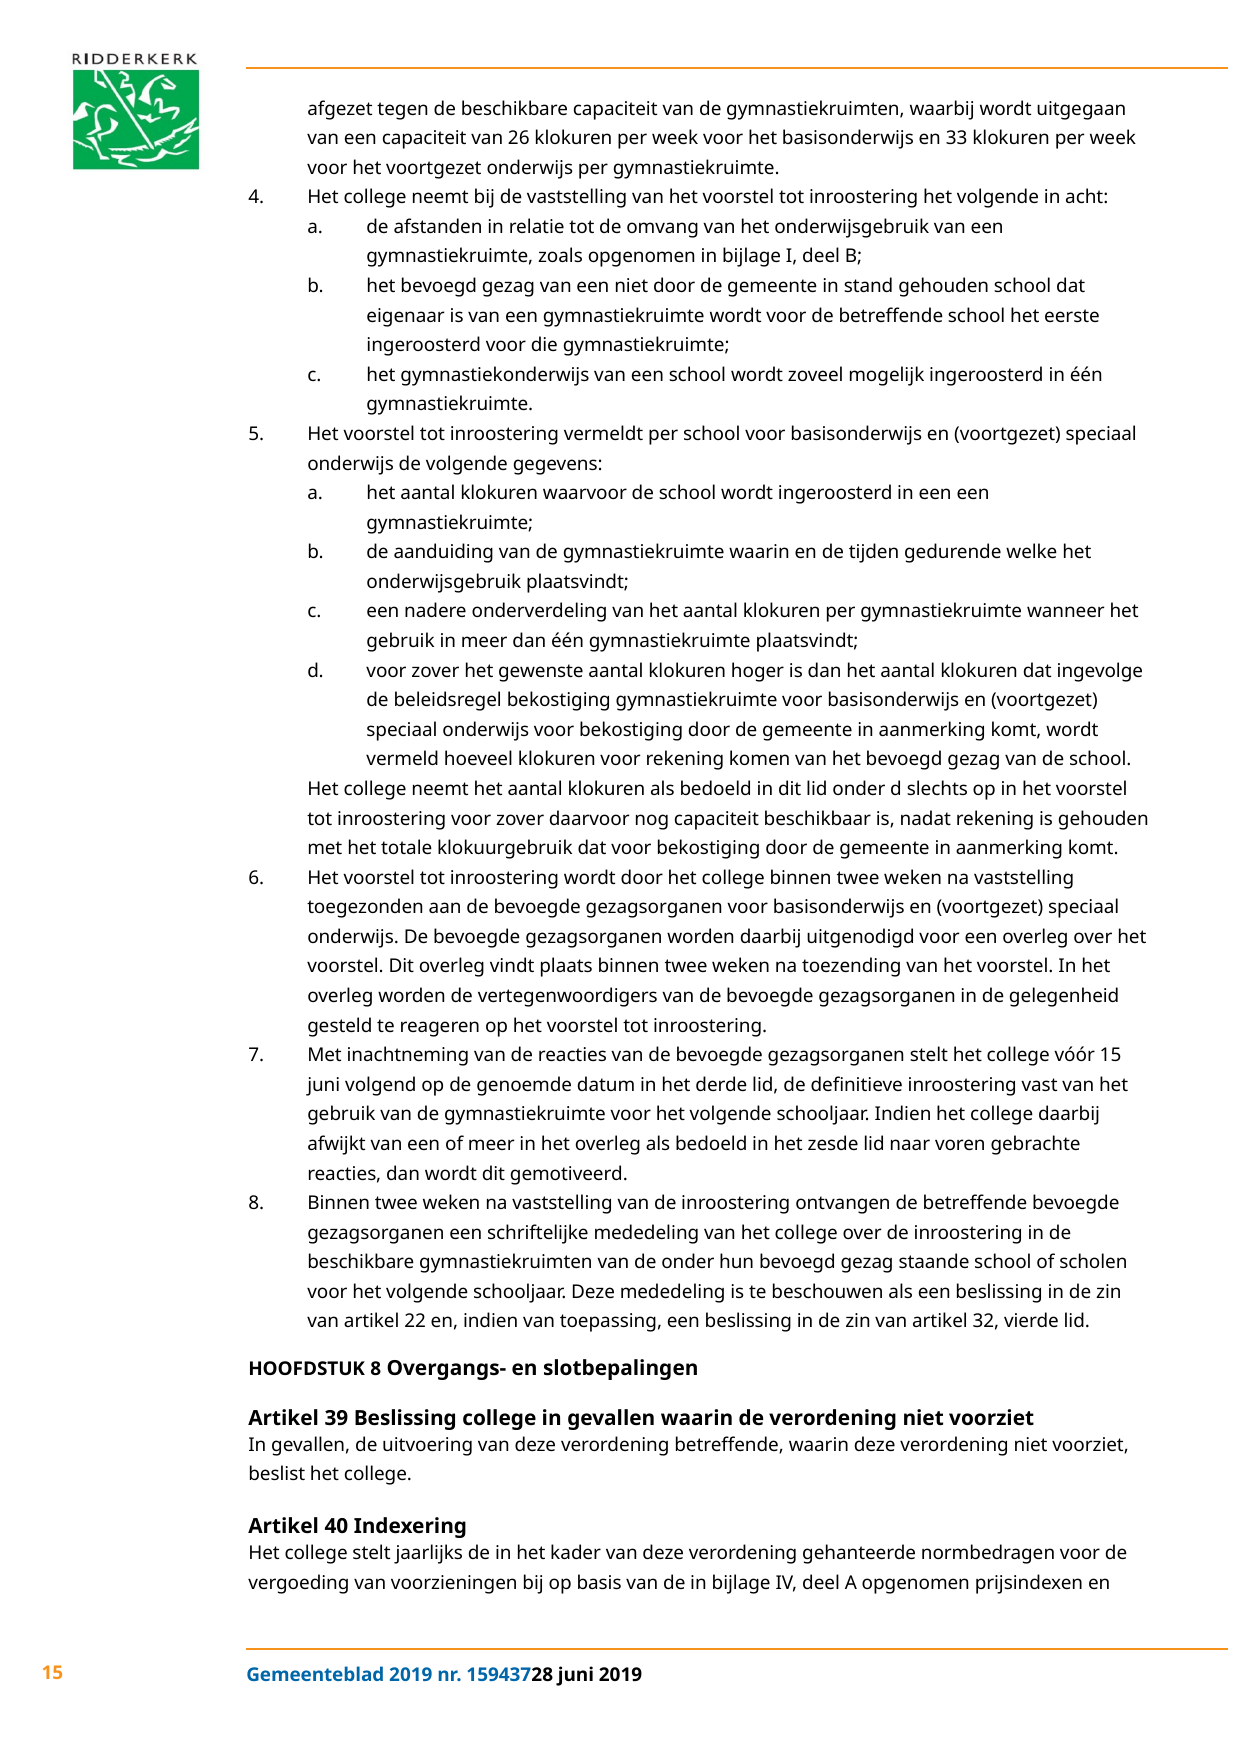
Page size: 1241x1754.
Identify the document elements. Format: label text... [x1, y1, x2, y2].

list een nadere onderverdeling van het aantal klokuren per gymnastiekruimte wanneer het gebruik in meer dan één gymnastiekruimte plaatsvindt; [307, 598, 1152, 653]
list de afstanden in relatie tot de omvang van het onderwijsgebruik van een gymnastiekruimte, zoals opgenomen in bijlage I, deel B; [307, 213, 1152, 268]
text Artikel 39 Beslissing college in gevallen waarin de verordening niet voorziet [248, 1403, 1152, 1431]
list de aanduiding van de gymnastiekruimte waarin en de tijden gedurende welke het onderwijsgebruik plaatsvindt; [307, 538, 1152, 594]
list Het college neemt het aantal klokuren als bedoeld in dit lid onder d slechts op in het voorstel tot inroostering voor zover daarvoor nog capaciteit beschikbaar is, nadat rekening is gehouden met het totale klokuurgebruik dat voor bekostiging door de gemeente in aanmerking komt. [248, 775, 1152, 860]
list Met inachtneming van de reacties van de bevoegde gezagsorganen stelt het college vóór 15 juni volgend op de genoemde datum in het derde lid, de definitieve inroostering vast van het gebruik van de gymnastiekruimte voor het volgende schooljaar. Indien het college daarbij afwijkt van een of meer in het overleg als bedoeld in het zesde lid naar voren gebrachte reacties, dan wordt dit gemotiveerd. [248, 1041, 1152, 1186]
text Het college stelt jaarlijks de in het kader van deze verordening gehanteerde normbedragen voor de vergoeding van voorzieningen bij op basis van de in bijlage IV, deel A opgenomen prijsindexen en [248, 1539, 1152, 1595]
list Het voorstel tot inroostering wordt door het college binnen twee weken na vaststelling toegezonden aan de bevoegde gezagsorganen voor basisonderwijs en (voortgezet) speciaal onderwijs. De bevoegde gezagsorganen worden daarbij uitgenodigd voor een overleg over het voorstel. Dit overleg vindt plaats binnen twee weken na toezending van het voorstel. In het overleg worden de vertegenwoordigers van de bevoegde gezagsorganen in de gelegenheid gesteld te reageren op het voorstel tot inroostering. [248, 864, 1152, 1038]
list Het voorstel tot inroostering vermeldt per school voor basisonderwijs en (voortgezet) speciaal onderwijs de volgende gegevens: [248, 420, 1152, 476]
list voor zover het gewenste aantal klokuren hoger is dan het aantal klokuren dat ingevolge de beleidsregel bekostiging gymnastiekruimte voor basisonderwijs en (voortgezet) speciaal onderwijs voor bekostiging door de gemeente in aanmerking komt, wordt vermeld hoeveel klokuren voor rekening komen van het bevoegd gezag van de school. [307, 657, 1152, 771]
list Het college neemt bij de vaststelling van het voorstel tot inroostering het volgende in acht: [248, 183, 1152, 209]
list het aantal klokuren waarvoor de school wordt ingeroosterd in een een gymnastiekruimte; [307, 479, 1152, 535]
list afgezet tegen de beschikbare capaciteit van de gymnastiekruimten, waarbij wordt uitgegaan van een capaciteit van 26 klokuren per week voor het basisonderwijs en 33 klokuren per week voor het voortgezet onderwijs per gymnastiekruimte. [248, 95, 1152, 180]
list het gymnastiekonderwijs van een school wordt zoveel mogelijk ingeroosterd in één gymnastiekruimte. [307, 361, 1152, 416]
text In gevallen, de uitvoering van deze verordening betreffende, waarin deze verordening niet voorziet, beslist het college. [248, 1431, 1152, 1486]
picture [41, 47, 231, 172]
list het bevoegd gezag van een niet door de gemeente in stand gehouden school dat eigenaar is van een gymnastiekruimte wordt voor de betreffende school het eerste ingeroosterd voor die gymnastiekruimte; [307, 272, 1152, 357]
text HOOFDSTUK 8 Overgangs- en slotbepalingen [248, 1353, 1152, 1382]
text Artikel 40 Indexering [248, 1511, 1152, 1539]
list Binnen twee weken na vaststelling van de inroostering ontvangen de betreffende bevoegde gezagsorganen een schriftelijke mededeling van het college over de inroostering in de beschikbare gymnastiekruimten van de onder hun bevoegd gezag staande school of scholen voor het volgende schooljaar. Deze mededeling is te beschouwen als een beslissing in de zin van artikel 22 en, indien van toepassing, een beslissing in de zin van artikel 32, vierde lid. [248, 1189, 1152, 1333]
